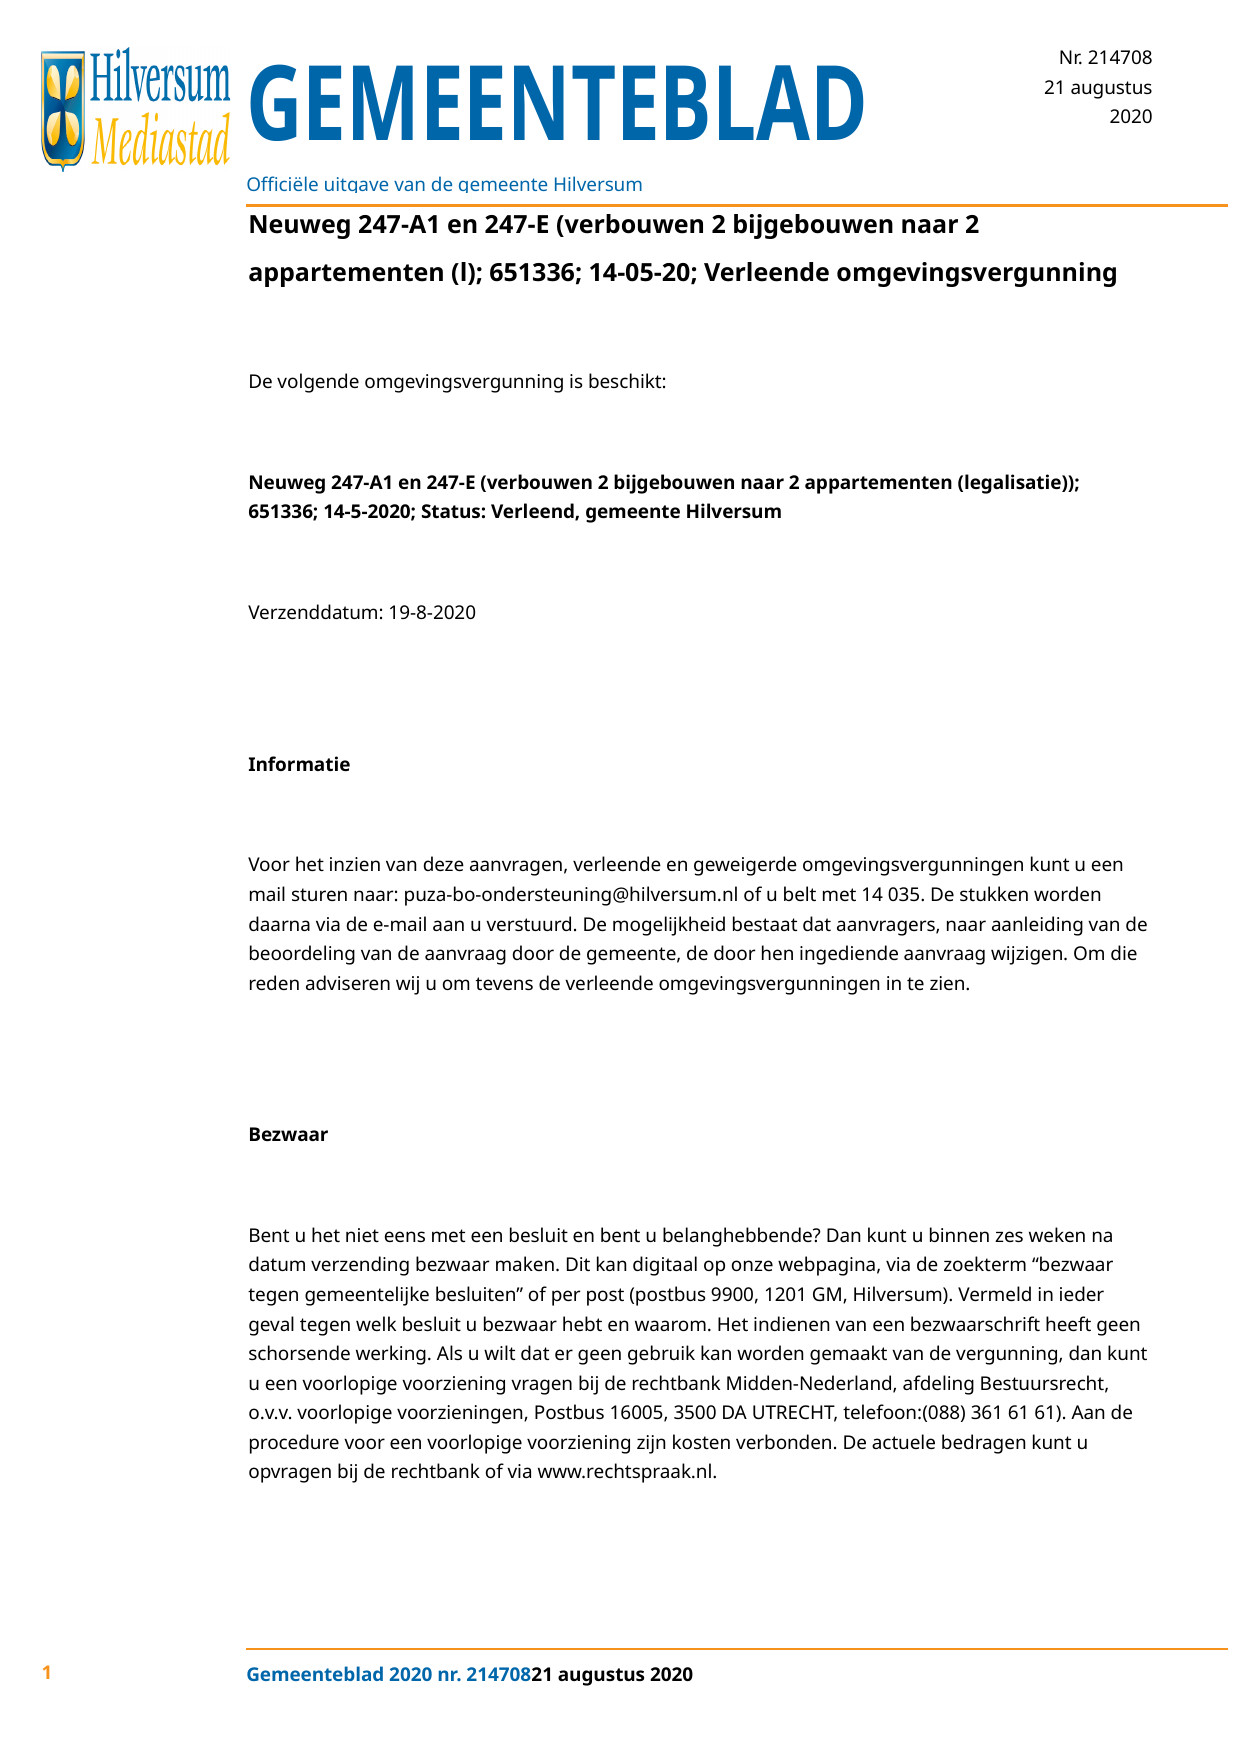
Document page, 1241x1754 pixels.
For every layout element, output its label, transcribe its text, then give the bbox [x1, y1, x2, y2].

text Bent u het niet eens met een besluit en bent u belanghebbende? Dan kunt u binnen zes weken na datum verzending bezwaar maken. Dit kan digitaal op onze webpagina, via de zoekterm “bezwaar tegen gemeentelijke besluiten” of per post (postbus 9900, 1201 GM, Hilversum). Vermeld in ieder geval tegen welk besluit u bezwaar hebt en waarom. Het indienen van een bezwaarschrift heeft geen schorsende werking. Als u wilt dat er geen gebruik kan worden gemaakt van de vergunning, dan kunt u een voorlopige voorziening vragen bij de rechtbank Midden-Nederland, afdeling Bestuursrecht, o.v.v. voorlopige voorzieningen, Postbus 16005, 3500 DA UTRECHT, telefoon:(088) 361 61 61). Aan de procedure voor een voorlopige voorziening zijn kosten verbonden. De actuele bedragen kunt u opvragen bij de rechtbank of via www.rechtspraak.nl. [248, 1222, 1152, 1484]
text Neuweg 247-A1 en 247-E (verbouwen 2 bijgebouwen naar 2 appartementen (l); 651336; 14-05-20; Verleende omgevingsvergunning [248, 207, 1152, 288]
text Voor het inzien van deze aanvragen, verleende en geweigerde omgevingsvergunningen kunt u een mail sturen naar: puza-bo-ondersteuning@hilversum.nl of u belt met 14 035. De stukken worden daarna via de e-mail aan u verstuurd. De mogelijkheid bestaat dat aanvragers, naar aanleiding van de beoordeling van de aanvraag door de gemeente, de door hen ingediende aanvraag wijzigen. Om die reden adviseren wij u om tevens de verleende omgevingsvergunningen in te zien. [248, 852, 1152, 996]
picture [41, 47, 231, 172]
text Verzenddatum: 19-8-2020 [248, 599, 1152, 625]
text Bezwaar [248, 1121, 1152, 1147]
text Informatie [248, 751, 1152, 777]
text Neuweg 247-A1 en 247-E (verbouwen 2 bijgebouwen naar 2 appartementen (legalisatie)); 651336; 14-5-2020; Status: Verleend, gemeente Hilversum [248, 469, 1152, 524]
text De volgende omgevingsvergunning is beschikt: [248, 368, 1152, 394]
